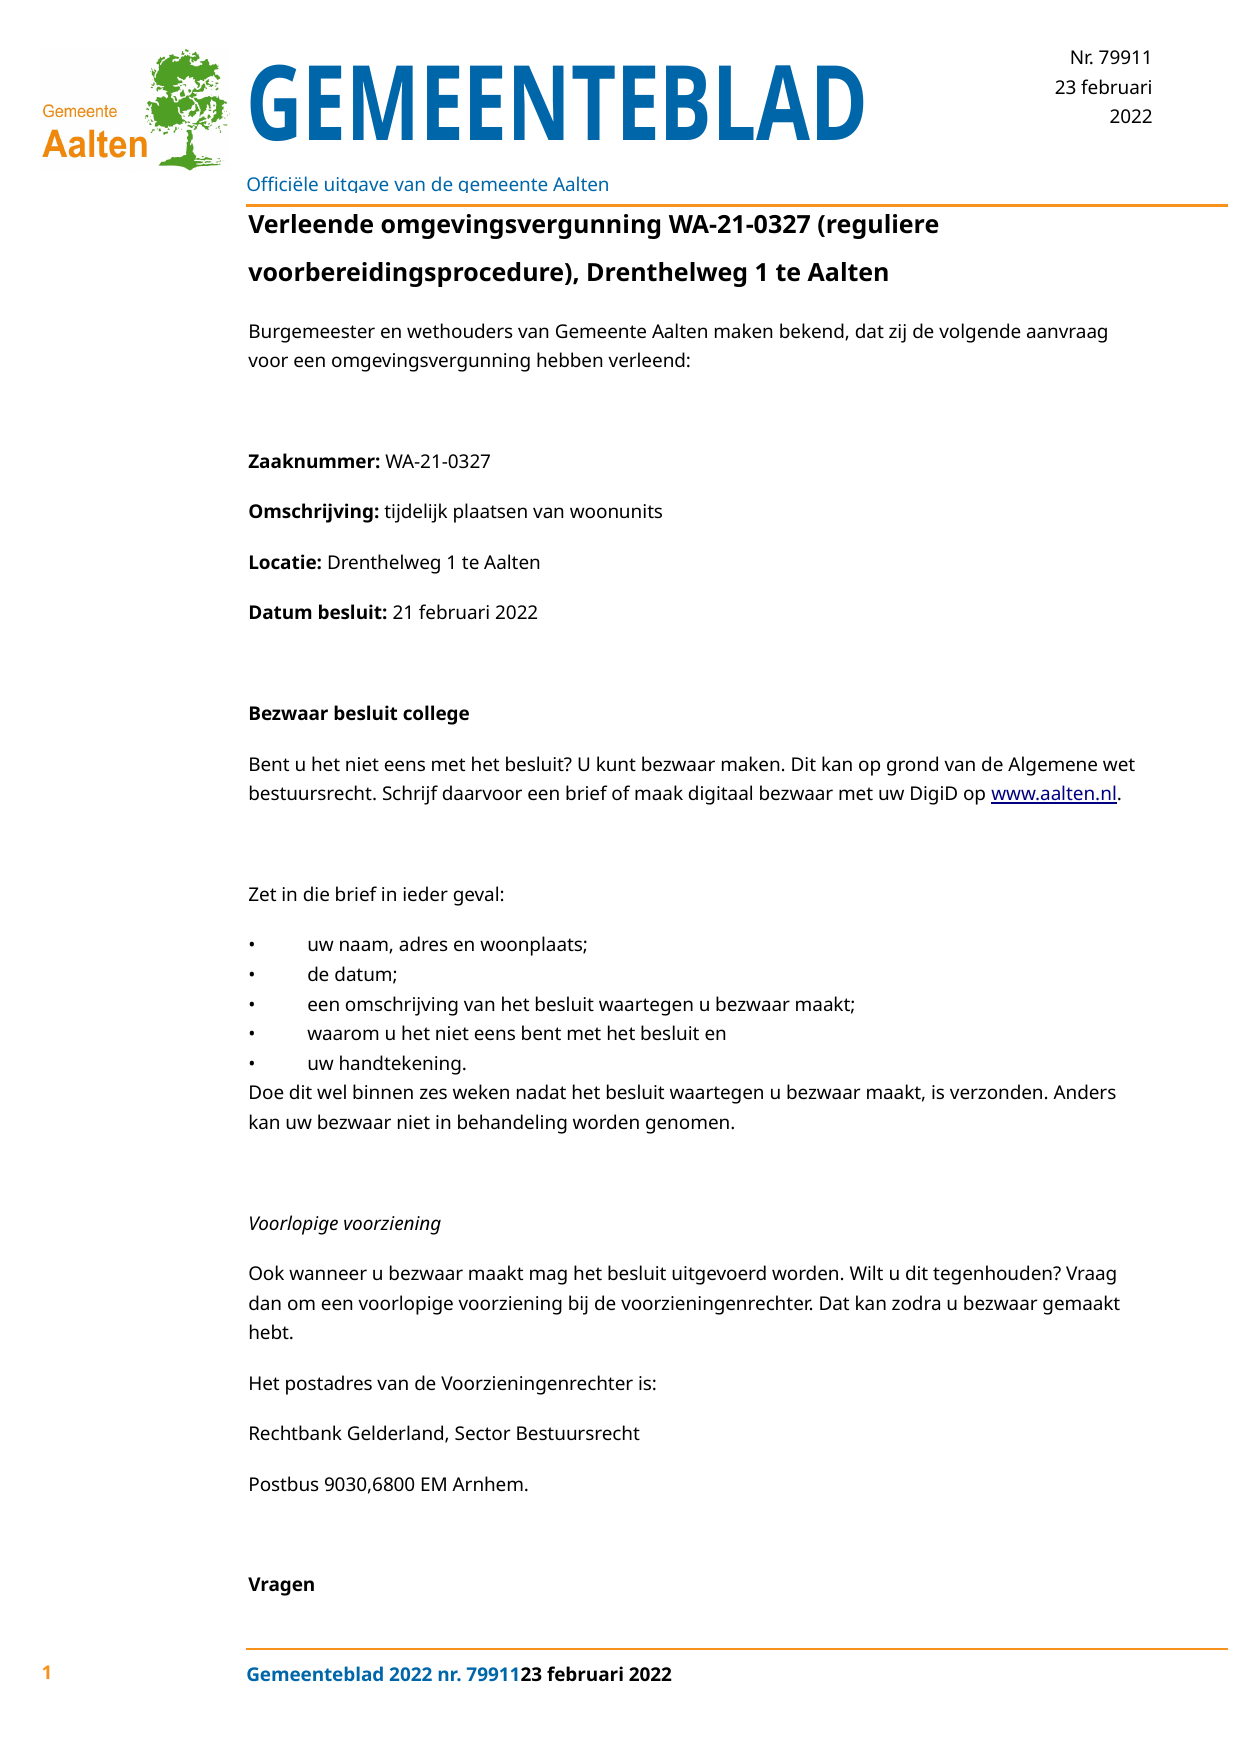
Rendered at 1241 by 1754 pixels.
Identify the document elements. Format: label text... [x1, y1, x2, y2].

text Doe dit wel binnen zes weken nadat het besluit waartegen u bezwaar maakt, is verzonden. Anders kan uw bezwaar niet in behandeling worden genomen. [248, 1079, 1152, 1135]
text Burgemeester en wethouders van Gemeente Aalten maken bekend, dat zij de volgende aanvraag voor een omgevingsvergunning hebben verleend: [248, 318, 1152, 373]
text Datum besluit: 21 februari 2022 [248, 599, 1152, 625]
text Het postadres van de Voorzieningenrechter is: [248, 1370, 1152, 1396]
text Zaaknummer: WA-21-0327 [248, 448, 1152, 474]
text Omschrijving: tijdelijk plaatsen van woonunits [248, 499, 1152, 524]
text Voorlopige voorziening [248, 1210, 1152, 1236]
text Verleende omgevingsvergunning WA-21-0327 (reguliere voorbereidingsprocedure), Drenthelweg 1 te Aalten [248, 207, 1152, 288]
picture [41, 47, 231, 172]
list waarom u het niet eens bent met het besluit en [248, 1020, 1152, 1046]
list de datum; [248, 961, 1152, 987]
text Locatie: Drenthelweg 1 te Aalten [248, 549, 1152, 575]
text Zet in die brief in ieder geval: [248, 881, 1152, 907]
text Bezwaar besluit college [248, 700, 1152, 726]
list uw handtekening. [248, 1050, 1152, 1076]
list een omschrijving van het besluit waartegen u bezwaar maakt; [248, 991, 1152, 1017]
text Ook wanneer u bezwaar maakt mag het besluit uitgevoerd worden. Wilt u dit tegenhouden? Vraag dan om een voorlopige voorziening bij de voorzieningenrechter. Dat kan zodra u bezwaar gemaakt hebt. [248, 1260, 1152, 1345]
text Postbus 9030,6800 EM Arnhem. [248, 1471, 1152, 1497]
text Bent u het niet eens met het besluit? U kunt bezwaar maken. Dit kan op grond van de Algemene wet bestuursrecht. Schrijf daarvoor een brief of maak digitaal bezwaar met uw DigiD op www.aalten.nl. [248, 751, 1152, 806]
text Vragen [248, 1572, 1152, 1597]
text Rechtbank Gelderland, Sector Bestuursrecht [248, 1420, 1152, 1446]
list uw naam, adres en woonplaats; [248, 932, 1152, 957]
